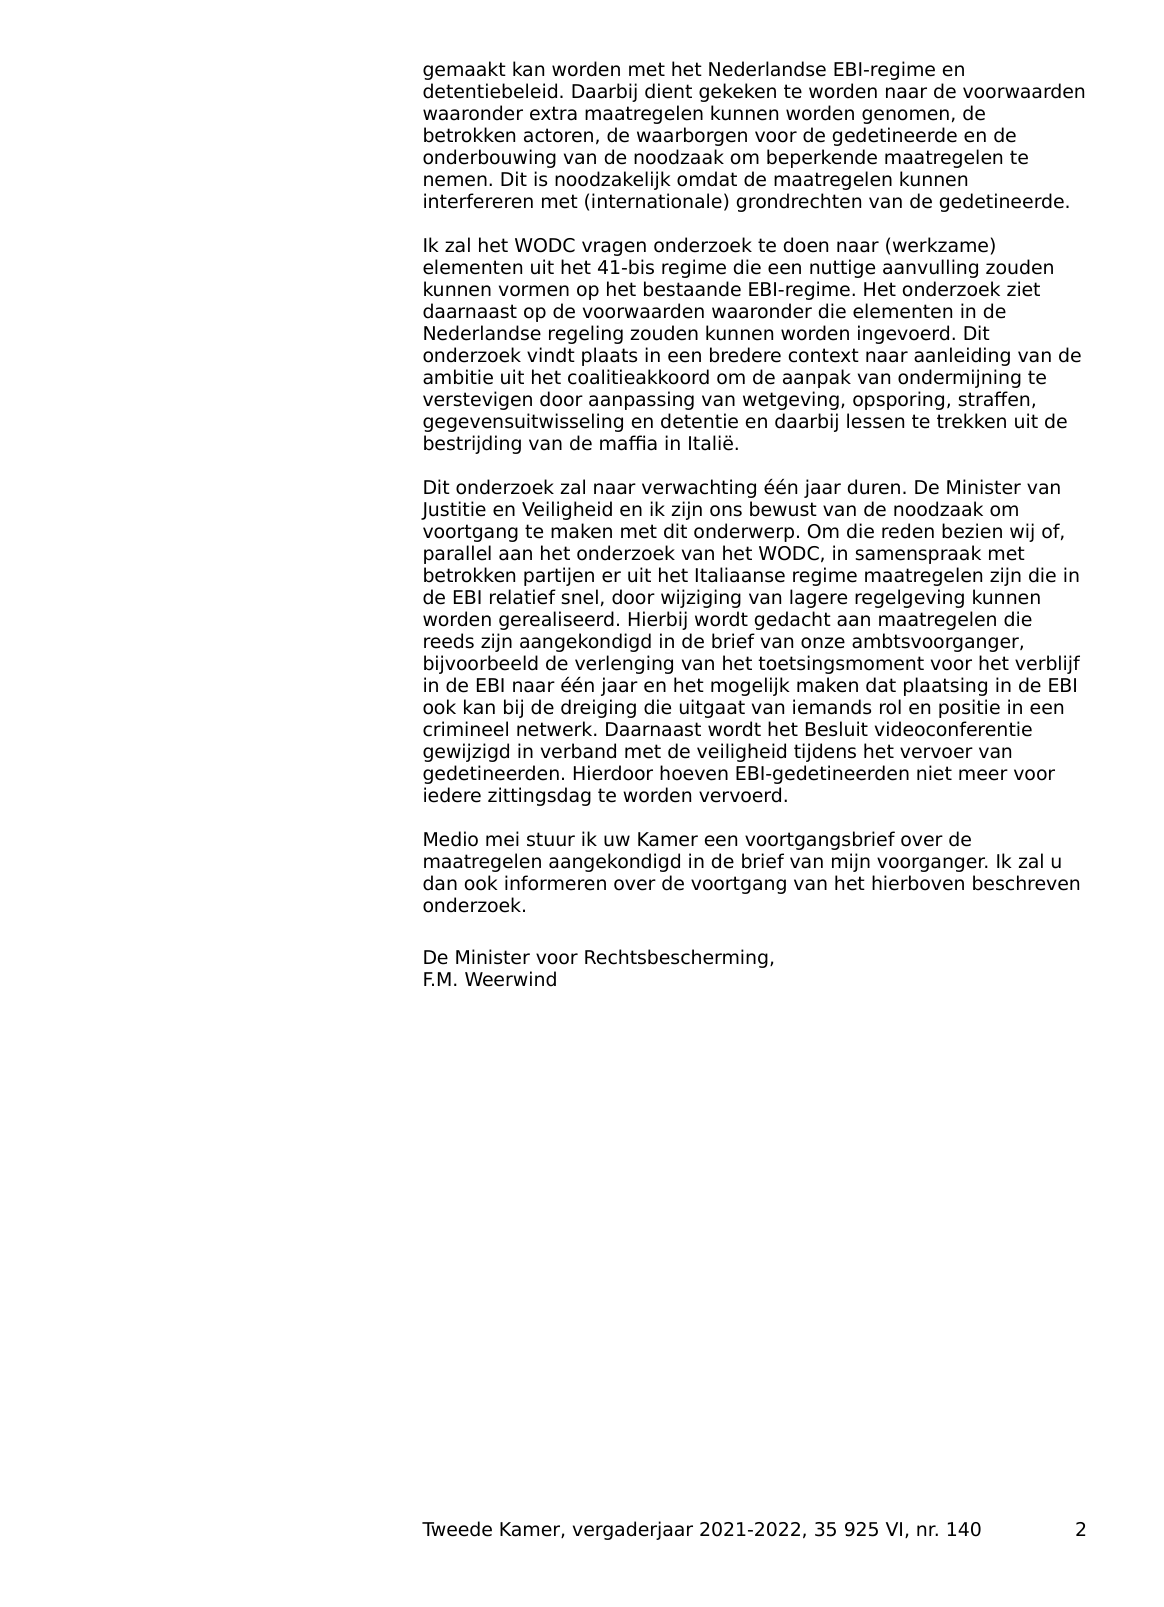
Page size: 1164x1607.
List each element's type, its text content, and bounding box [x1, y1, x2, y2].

text Ik zal het WODC vragen onderzoek te doen naar (werkzame) elementen uit het 41-bis regime die een nuttige aanvulling zouden kunnen vormen op het bestaande EBI-regime. Het onderzoek ziet daarnaast op de voorwaarden waaronder die elementen in de Nederlandse regeling zouden kunnen worden ingevoerd. Dit onderzoek vindt plaats in een bredere context naar aanleiding van de ambitie uit het coalitieakkoord om de aanpak van ondermijning te verstevigen door aanpassing van wetgeving, opsporing, straffen, gegevensuitwisseling en detentie en daarbij lessen te trekken uit de bestrijding van de maffia in Italië. [422, 235, 1087, 455]
text Dit onderzoek zal naar verwachting één jaar duren. De Minister van Justitie en Veiligheid en ik zijn ons bewust van de noodzaak om voortgang te maken met dit onderwerp. Om die reden bezien wij of, parallel aan het onderzoek van het WODC, in samenspraak met betrokken partijen er uit het Italiaanse regime maatregelen zijn die in de EBI relatief snel, door wijziging van lagere regelgeving kunnen worden gerealiseerd. Hierbij wordt gedacht aan maatregelen die reeds zijn aangekondigd in de brief van onze ambtsvoorganger, bijvoorbeeld de verlenging van het toetsingsmoment voor het verblijf in de EBI naar één jaar en het mogelijk maken dat plaatsing in de EBI ook kan bij de dreiging die uitgaat van iemands rol en positie in een crimineel netwerk. Daarnaast wordt het Besluit videoconferentie gewijzigd in verband met de veiligheid tijdens het vervoer van gedetineerden. Hierdoor hoeven EBI-gedetineerden niet meer voor iedere zittingsdag te worden vervoerd. [422, 477, 1087, 807]
text gemaakt kan worden met het Nederlandse EBI-regime en detentiebeleid. Daarbij dient gekeken te worden naar de voorwaarden waaronder extra maatregelen kunnen worden genomen, de betrokken actoren, de waarborgen voor de gedetineerde en de onderbouwing van de noodzaak om beperkende maatregelen te nemen. Dit is noodzakelijk omdat de maatregelen kunnen interfereren met (internationale) grondrechten van de gedetineerde. [422, 59, 1087, 213]
text Medio mei stuur ik uw Kamer een voortgangsbrief over de maatregelen aangekondigd in de brief van mijn voorganger. Ik zal u dan ook informeren over de voortgang van het hierboven beschreven onderzoek. [422, 829, 1087, 917]
text De Minister voor Rechtsbescherming, F.M. Weerwind [422, 947, 1087, 991]
